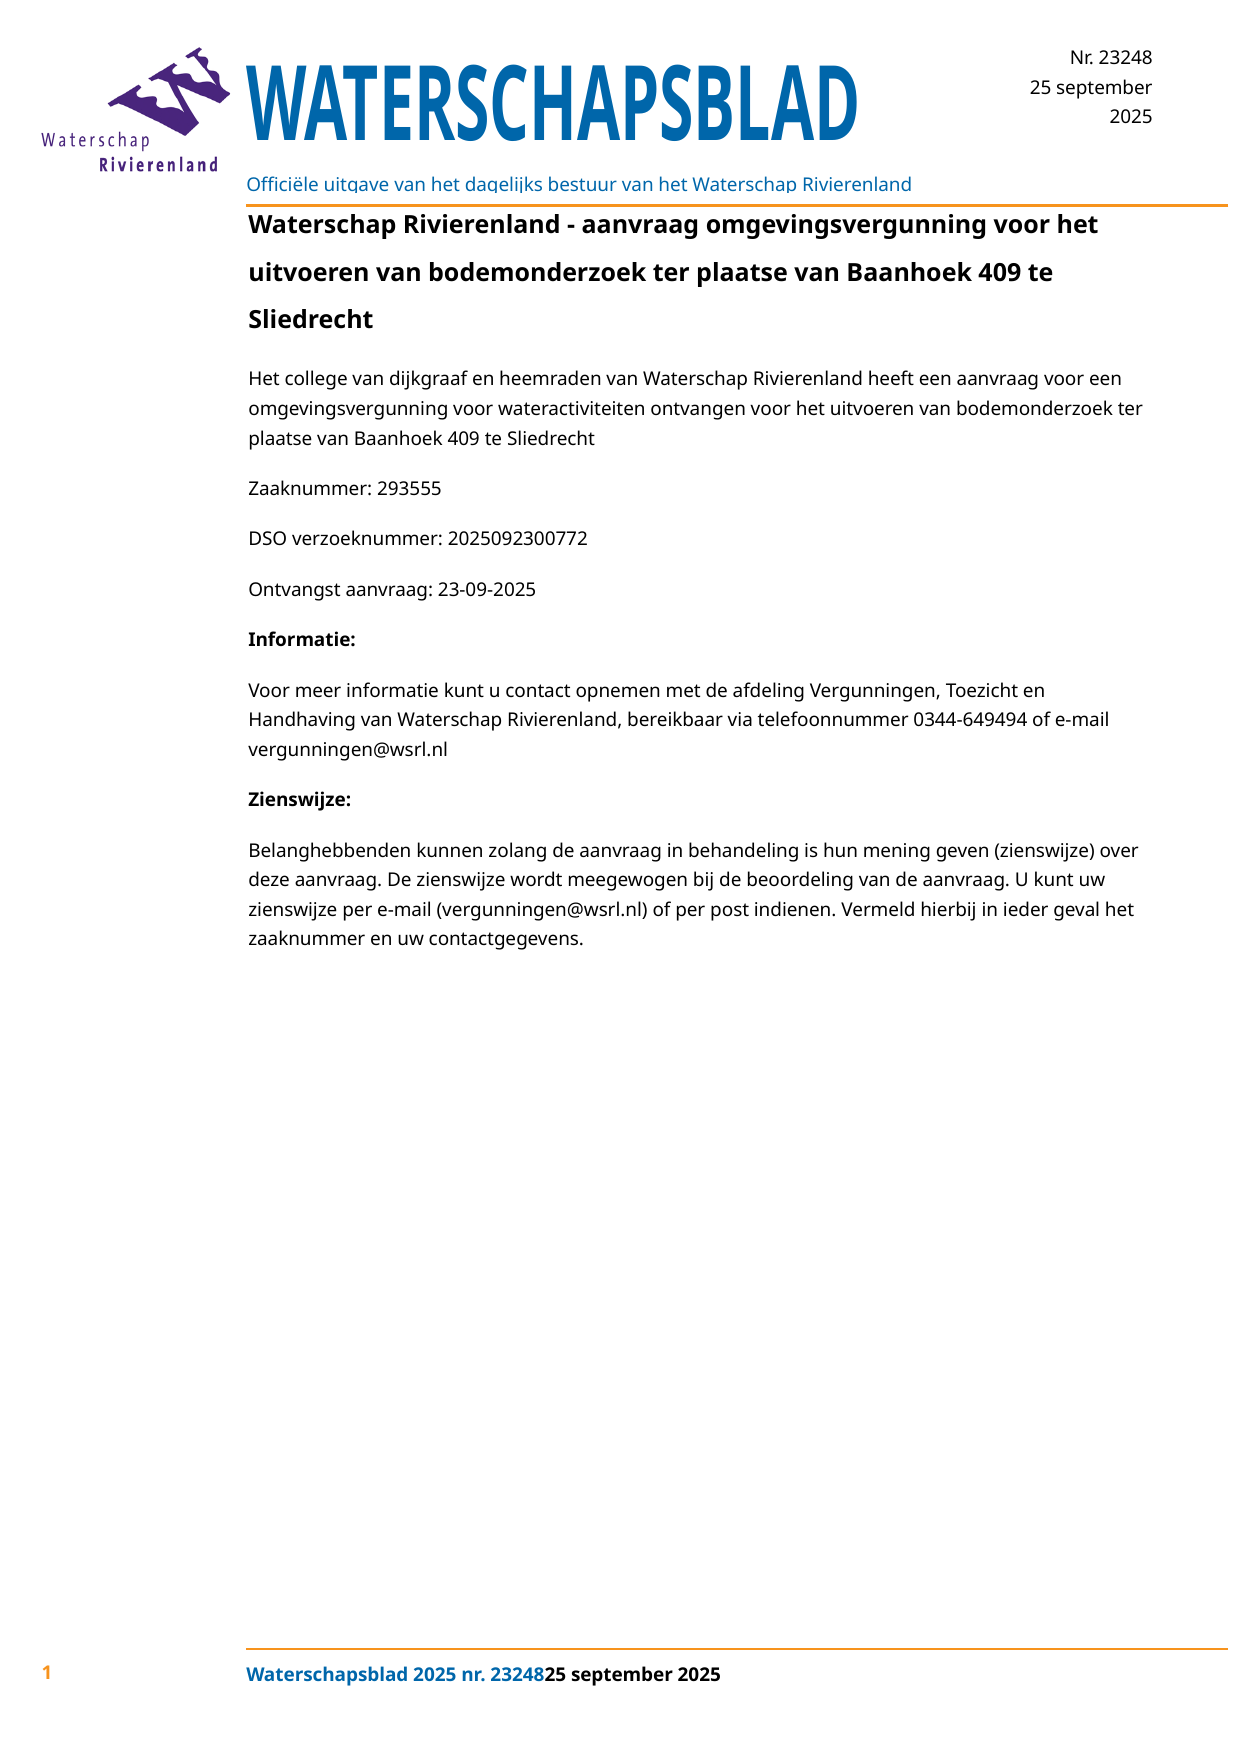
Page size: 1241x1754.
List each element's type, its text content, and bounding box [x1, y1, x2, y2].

text Voor meer informatie kunt u contact opnemen met de afdeling Vergunningen, Toezicht en Handhaving van Waterschap Rivierenland, bereikbaar via telefoonnummer 0344-649494 of e-mail vergunningen@wsrl.nl [248, 677, 1152, 762]
text Het college van dijkgraaf en heemraden van Waterschap Rivierenland heeft een aanvraag voor een omgevingsvergunning voor wateractiviteiten ontvangen voor het uitvoeren van bodemonderzoek ter plaatse van Baanhoek 409 te Sliedrecht [248, 366, 1152, 450]
text Belanghebbenden kunnen zolang de aanvraag in behandeling is hun mening geven (zienswijze) over deze aanvraag. De zienswijze wordt meegewogen bij de beoordeling van de aanvraag. U kunt uw zienswijze per e-mail (vergunningen@wsrl.nl) of per post indienen. Vermeld hierbij in ieder geval het zaaknummer en uw contactgegevens. [248, 837, 1152, 951]
text Zaaknummer: 293555 [248, 475, 1152, 501]
text Ontvangst aanvraag: 23-09-2025 [248, 576, 1152, 602]
text DSO verzoeknummer: 2025092300772 [248, 526, 1152, 551]
text Informatie: [248, 626, 1152, 652]
picture [41, 47, 231, 172]
text Waterschap Rivierenland - aanvraag omgevingsvergunning voor het uitvoeren van bodemonderzoek ter plaatse van Baanhoek 409 te Sliedrecht [248, 207, 1152, 336]
text Zienswijze: [248, 786, 1152, 812]
